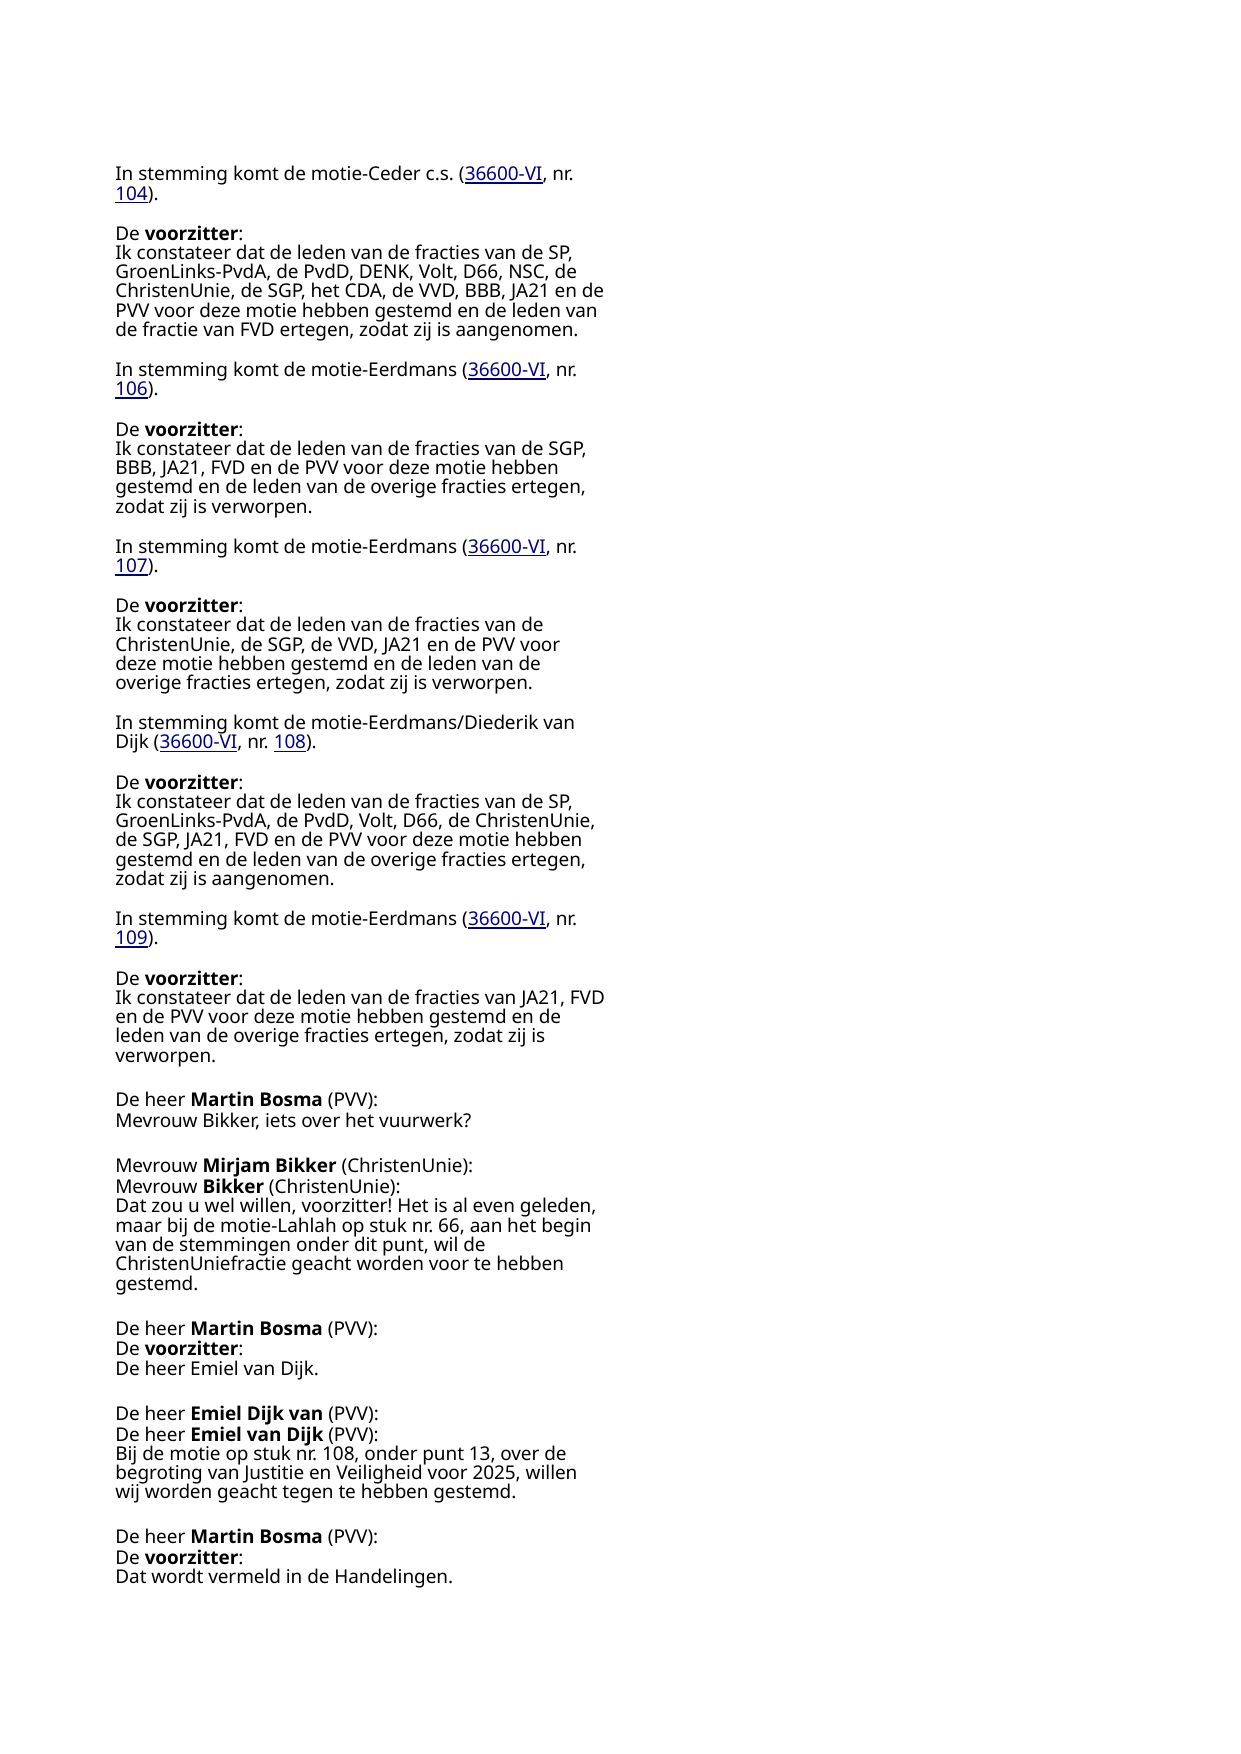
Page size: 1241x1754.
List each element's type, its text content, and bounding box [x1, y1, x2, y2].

text In stemming komt de motie-Ceder c.s. (36600-VI, nr. 104). [115, 165, 605, 204]
text De voorzitter: [115, 421, 605, 440]
text Mevrouw Bikker, iets over het vuurwerk? [115, 1112, 605, 1132]
text Ik constateer dat de leden van de fracties van JA21, FVD en de PVV voor deze motie hebben gestemd en de leden van de overige fracties ertegen, zodat zij is verworpen. [115, 989, 605, 1066]
text De heer Emiel Dijk van (PVV): [115, 1400, 605, 1426]
text Ik constateer dat de leden van de fracties van de ChristenUnie, de SGP, de VVD, JA21 en de PVV voor deze motie hebben gestemd en de leden van de overige fracties ertegen, zodat zij is verworpen. [115, 616, 605, 693]
text Ik constateer dat de leden van de fracties van de SGP, BBB, JA21, FVD en de PVV voor deze motie hebben gestemd en de leden van de overige fracties ertegen, zodat zij is verworpen. [115, 440, 605, 517]
text Mevrouw Mirjam Bikker (ChristenUnie): [115, 1152, 605, 1178]
text Dat zou u wel willen, voorzitter! Het is al even geleden, maar bij de motie-Lahlah op stuk nr. 66, aan het begin van de stemmingen onder dit punt, wil de ChristenUniefractie geacht worden voor te hebben gestemd. [115, 1197, 605, 1294]
text Ik constateer dat de leden van de fracties van de SP, GroenLinks-PvdA, de PvdD, DENK, Volt, D66, NSC, de ChristenUnie, de SGP, het CDA, de VVD, BBB, JA21 en de PVV voor deze motie hebben gestemd en de leden van de fractie van FVD ertegen, zodat zij is aangenomen. [115, 244, 605, 340]
text De heer Emiel van Dijk. [115, 1360, 605, 1379]
text De heer Martin Bosma (PVV): [115, 1523, 605, 1549]
text De heer Martin Bosma (PVV): [115, 1087, 605, 1112]
text Ik constateer dat de leden van de fracties van de SP, GroenLinks-PvdA, de PvdD, Volt, D66, de ChristenUnie, de SGP, JA21, FVD en de PVV voor deze motie hebben gestemd en de leden van de overige fracties ertegen, zodat zij is aangenomen. [115, 793, 605, 889]
text De voorzitter: [115, 969, 605, 989]
text De voorzitter: [115, 1340, 605, 1360]
text Bij de motie op stuk nr. 108, onder punt 13, over de begroting van Justitie en Veiligheid voor 2025, willen wij worden geacht tegen te hebben gestemd. [115, 1445, 605, 1503]
text De voorzitter: [115, 597, 605, 616]
text Dat wordt vermeld in de Handelingen. [115, 1568, 605, 1588]
text De heer Emiel van Dijk (PVV): [115, 1426, 605, 1445]
text De heer Martin Bosma (PVV): [115, 1315, 605, 1340]
text De voorzitter: [115, 1549, 605, 1568]
text In stemming komt de motie-Eerdmans (36600-VI, nr. 106). [115, 361, 605, 400]
text In stemming komt de motie-Eerdmans/Diederik van Dijk (36600-VI, nr. 108). [115, 714, 605, 753]
text De voorzitter: [115, 225, 605, 244]
text Mevrouw Bikker (ChristenUnie): [115, 1178, 605, 1197]
text De voorzitter: [115, 774, 605, 793]
text In stemming komt de motie-Eerdmans (36600-VI, nr. 107). [115, 538, 605, 576]
text In stemming komt de motie-Eerdmans (36600-VI, nr. 109). [115, 910, 605, 949]
